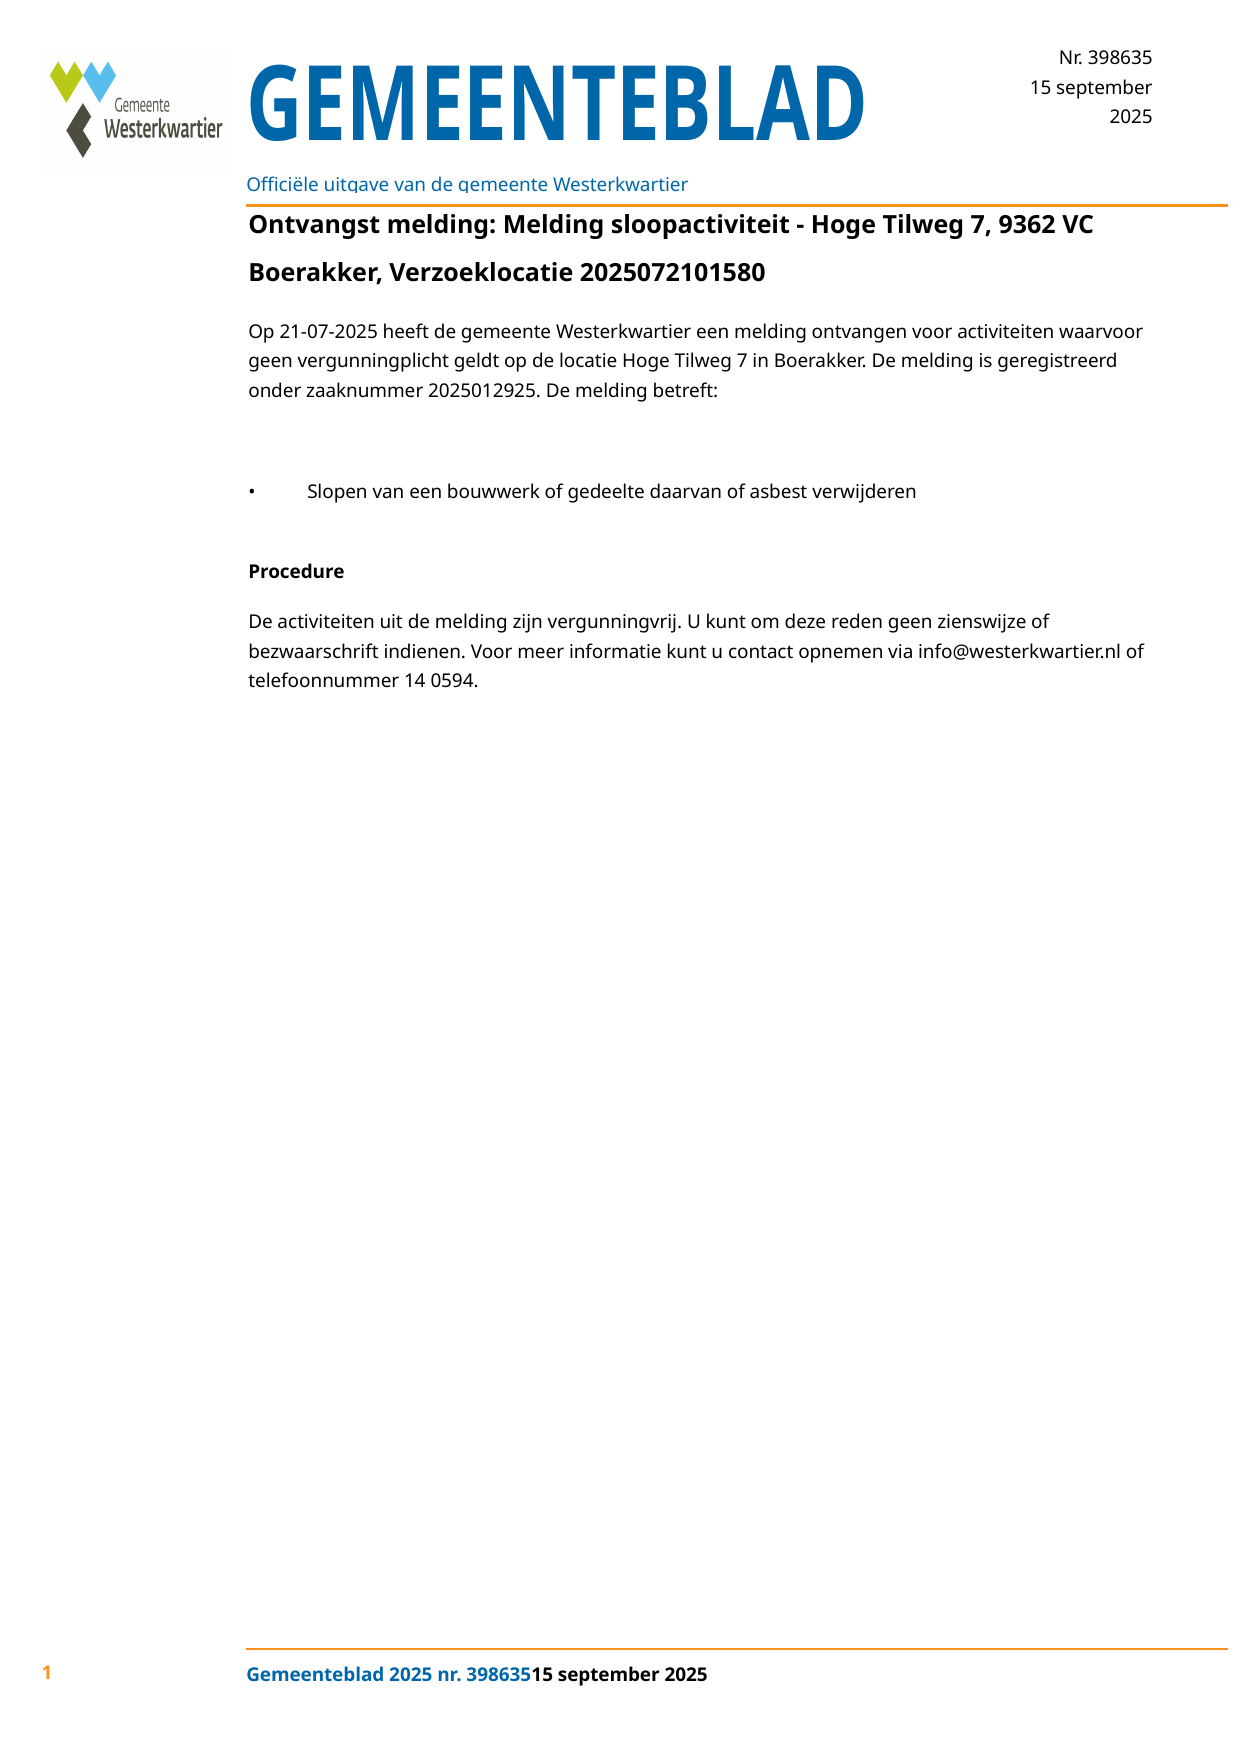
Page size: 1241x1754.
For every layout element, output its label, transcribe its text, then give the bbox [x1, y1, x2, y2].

text Op 21-07-2025 heeft de gemeente Westerkwartier een melding ontvangen voor activiteiten waarvoor geen vergunningplicht geldt op de locatie Hoge Tilweg 7 in Boerakker. De melding is geregistreerd onder zaaknummer 2025012925. De melding betreft: [248, 318, 1152, 403]
text Ontvangst melding: Melding sloopactiviteit - Hoge Tilweg 7, 9362 VC Boerakker, Verzoeklocatie 2025072101580 [248, 207, 1152, 288]
picture [41, 47, 231, 172]
text De activiteiten uit de melding zijn vergunningvrij. U kunt om deze reden geen zienswijze of bezwaarschrift indienen. Voor meer informatie kunt u contact opnemen via info@westerkwartier.nl of telefoonnummer 14 0594. [248, 608, 1152, 693]
text Procedure [248, 558, 1152, 584]
list Slopen van een bouwwerk of gedeelte daarvan of asbest verwijderen [248, 478, 1152, 504]
